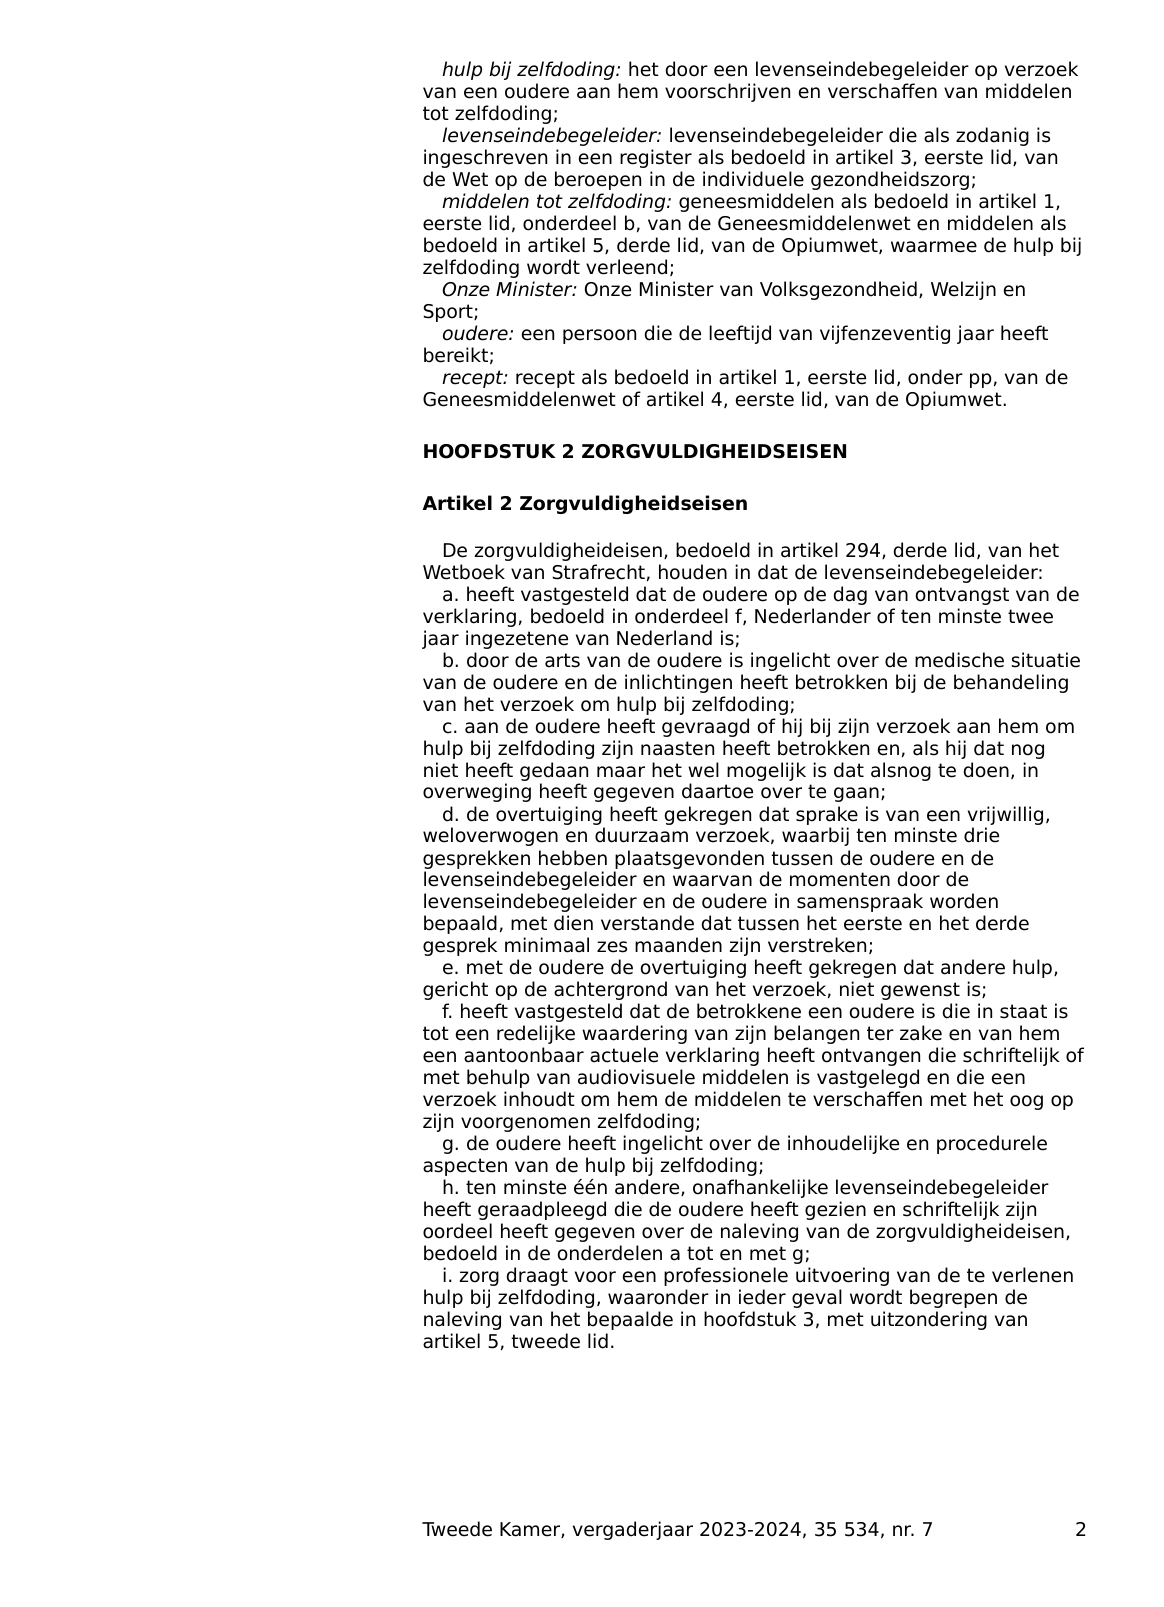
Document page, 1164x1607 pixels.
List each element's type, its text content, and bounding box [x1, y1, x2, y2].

text recept: recept als bedoeld in artikel 1, eerste lid, onder pp, van de Geneesmiddelenwet of artikel 4, eerste lid, van de Opiumwet. [422, 367, 1087, 411]
text a. heeft vastgesteld dat de oudere op de dag van ontvangst van de verklaring, bedoeld in onderdeel f, Nederlander of ten minste twee jaar ingezetene van Nederland is; [422, 584, 1087, 649]
text oudere: een persoon die de leeftijd van vijfenzeventig jaar heeft bereikt; [422, 323, 1087, 367]
text h. ten minste één andere, onafhankelijke levenseindebegeleider heeft geraadpleegd die de oudere heeft gezien en schriftelijk zijn oordeel heeft gegeven over de naleving van de zorgvuldigheideisen, bedoeld in de onderdelen a tot en met g; [422, 1177, 1087, 1265]
text levenseindebegeleider: levenseindebegeleider die als zodanig is ingeschreven in een register als bedoeld in artikel 3, eerste lid, van de Wet op de beroepen in de individuele gezondheidszorg; [422, 125, 1087, 191]
text g. de oudere heeft ingelicht over de inhoudelijke en procedurele aspecten van de hulp bij zelfdoding; [422, 1133, 1087, 1177]
text hulp bij zelfdoding: het door een levenseindebegeleider op verzoek van een oudere aan hem voorschrijven en verschaffen van middelen tot zelfdoding; [422, 59, 1087, 125]
text b. door de arts van de oudere is ingelicht over de medische situatie van de oudere en de inlichtingen heeft betrokken bij de behandeling van het verzoek om hulp bij zelfdoding; [422, 649, 1087, 716]
text e. met de oudere de overtuiging heeft gekregen dat andere hulp, gericht op de achtergrond van het verzoek, niet gewenst is; [422, 957, 1087, 1001]
text d. de overtuiging heeft gekregen dat sprake is van een vrijwillig, weloverwogen en duurzaam verzoek, waarbij ten minste drie gesprekken hebben plaatsgevonden tussen de oudere en de levenseindebegeleider en waarvan de momenten door de levenseindebegeleider en de oudere in samenspraak worden bepaald, met dien verstande dat tussen het eerste en het derde gesprek minimaal zes maanden zijn verstreken; [422, 803, 1087, 957]
text middelen tot zelfdoding: geneesmiddelen als bedoeld in artikel 1, eerste lid, onderdeel b, van de Geneesmiddelenwet en middelen als bedoeld in artikel 5, derde lid, van de Opiumwet, waarmee de hulp bij zelfdoding wordt verleend; [422, 191, 1087, 279]
text f. heeft vastgesteld dat de betrokkene een oudere is die in staat is tot een redelijke waardering van zijn belangen ter zake en van hem een aantoonbaar actuele verklaring heeft ontvangen die schriftelijk of met behulp van audiovisuele middelen is vastgelegd en die een verzoek inhoudt om hem de middelen te verschaffen met het oog op zijn voorgenomen zelfdoding; [422, 1001, 1087, 1133]
subtitle HOOFDSTUK 2 ZORGVULDIGHEIDSEISEN [422, 441, 1087, 463]
text i. zorg draagt voor een professionele uitvoering van de te verlenen hulp bij zelfdoding, waaronder in ieder geval wordt begrepen de naleving van het bepaalde in hoofdstuk 3, met uitzondering van artikel 5, tweede lid. [422, 1265, 1087, 1353]
text De zorgvuldigheideisen, bedoeld in artikel 294, derde lid, van het Wetboek van Strafrecht, houden in dat de levenseindebegeleider: [422, 540, 1087, 584]
text Onze Minister: Onze Minister van Volksgezondheid, Welzijn en Sport; [422, 279, 1087, 323]
text c. aan de oudere heeft gevraagd of hij bij zijn verzoek aan hem om hulp bij zelfdoding zijn naasten heeft betrokken en, als hij dat nog niet heeft gedaan maar het wel mogelijk is dat alsnog te doen, in overweging heeft gegeven daartoe over te gaan; [422, 716, 1087, 803]
subtitle Artikel 2 Zorgvuldigheidseisen [422, 493, 1087, 515]
